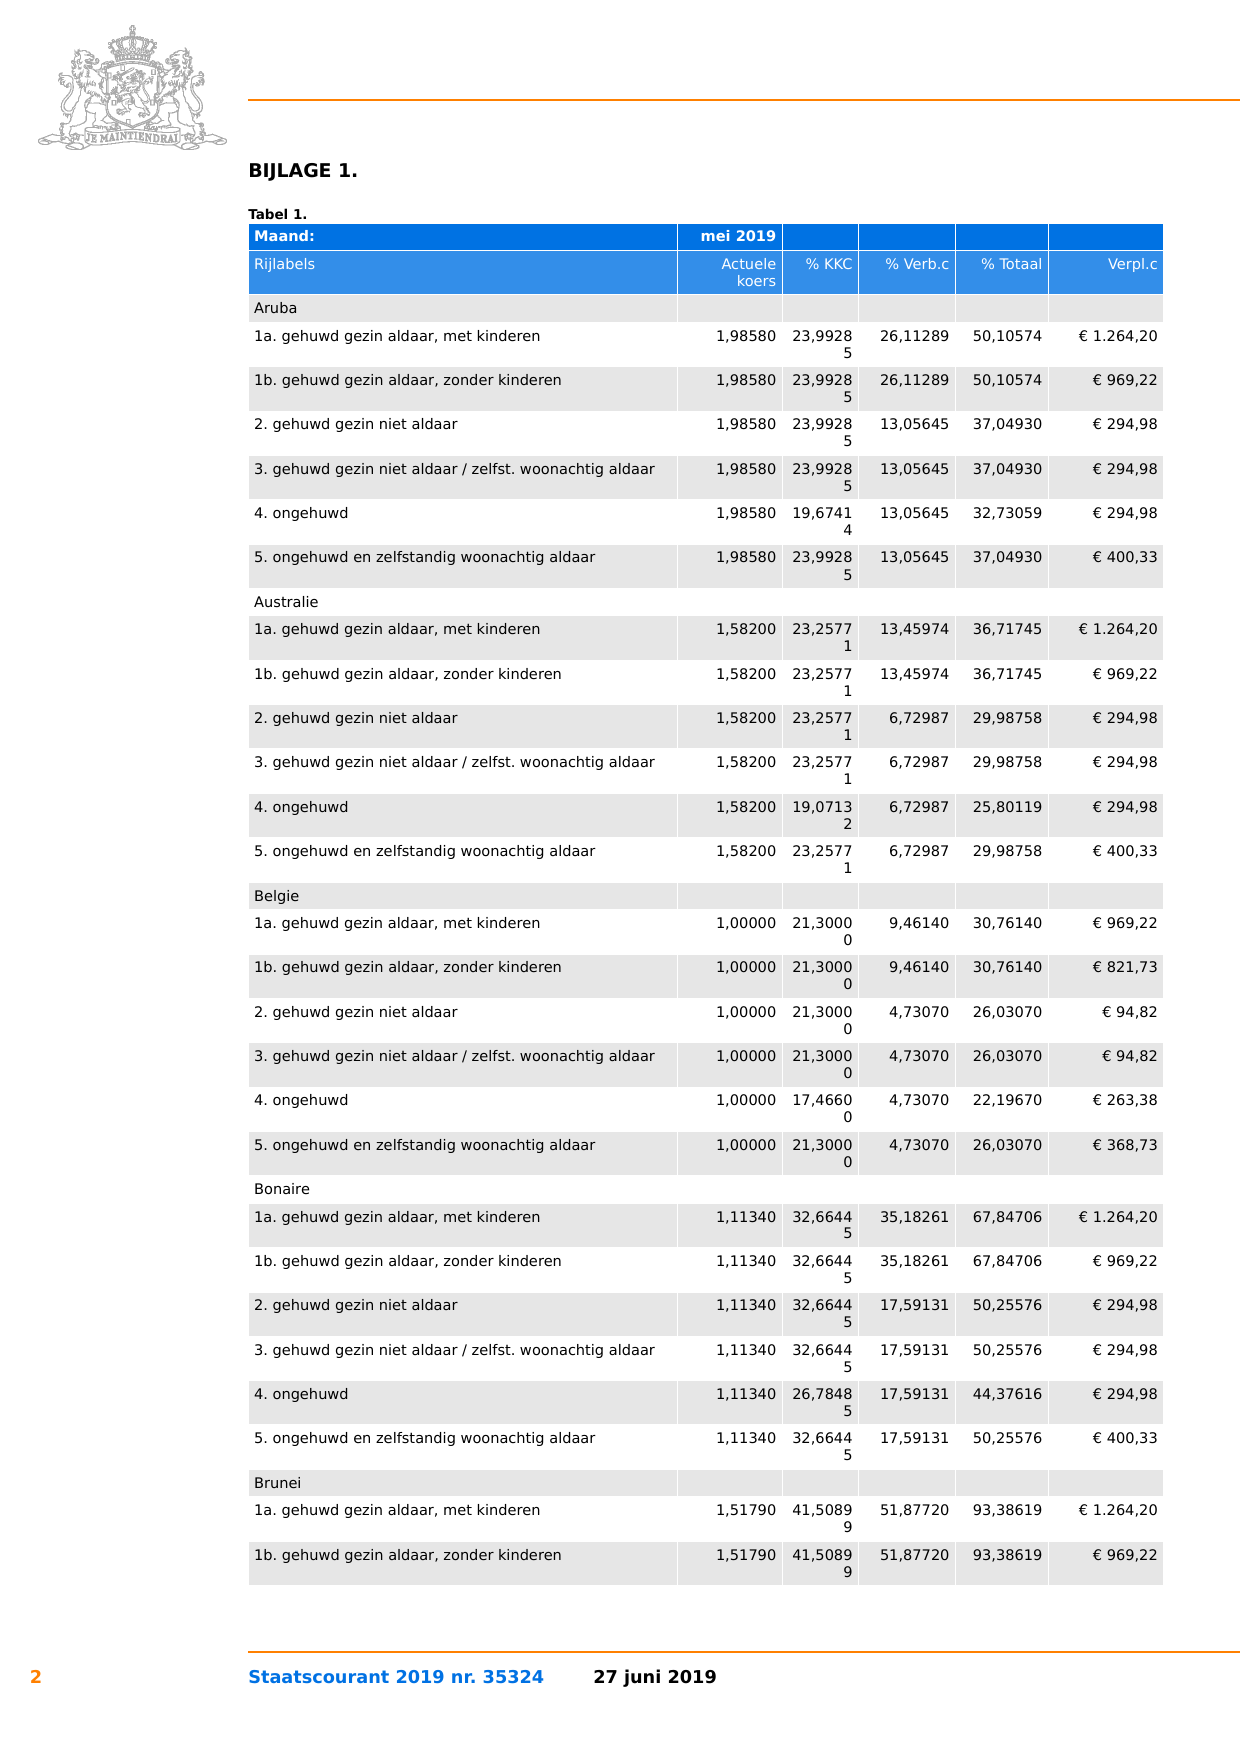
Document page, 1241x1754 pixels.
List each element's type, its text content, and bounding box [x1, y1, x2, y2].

table_cell € 94,82 [1049, 999, 1163, 1042]
table_cell 4,73070 [859, 1132, 955, 1175]
table_cell 37,04930 [956, 545, 1048, 588]
table_cell Verpl.c [1049, 251, 1163, 294]
table_cell 1,11340 [678, 1293, 782, 1336]
table_cell 44,37616 [956, 1381, 1048, 1424]
table_cell 41,50899 [783, 1542, 858, 1585]
table_cell 67,84706 [956, 1204, 1048, 1247]
table_cell 1,00000 [678, 999, 782, 1042]
table_cell 29,98758 [956, 705, 1048, 748]
table_cell € 969,22 [1049, 910, 1163, 953]
table_cell [859, 589, 955, 615]
table_cell 26,03070 [956, 1132, 1048, 1175]
table_cell [783, 589, 858, 615]
table_cell € 294,98 [1049, 705, 1163, 748]
table_cell 35,18261 [859, 1248, 955, 1291]
table_cell € 294,98 [1049, 750, 1163, 793]
table_cell [783, 883, 858, 909]
table_cell € 969,22 [1049, 1542, 1163, 1585]
table_cell 26,03070 [956, 999, 1048, 1042]
table_cell € 294,98 [1049, 794, 1163, 837]
table_cell € 263,38 [1049, 1088, 1163, 1131]
table_cell [956, 883, 1048, 909]
table_cell 1a. gehuwd gezin aldaar, met kinderen [249, 323, 677, 366]
table_cell 1,98580 [678, 323, 782, 366]
table_cell 67,84706 [956, 1248, 1048, 1291]
table_cell Australie [249, 589, 677, 615]
table_cell 6,72987 [859, 838, 955, 882]
table_cell 23,25771 [783, 661, 858, 704]
table_cell 6,72987 [859, 794, 955, 837]
table_cell [859, 1470, 955, 1496]
table_cell 51,87720 [859, 1542, 955, 1585]
table_cell 17,59131 [859, 1381, 955, 1424]
table_cell 6,72987 [859, 750, 955, 793]
table_cell 30,76140 [956, 910, 1048, 953]
table_cell 21,30000 [783, 910, 858, 953]
table_cell 1a. gehuwd gezin aldaar, met kinderen [249, 1204, 677, 1247]
table_cell 4. ongehuwd [249, 500, 677, 544]
table_cell 13,45974 [859, 661, 955, 704]
table_cell 13,05645 [859, 456, 955, 499]
table_cell 17,59131 [859, 1337, 955, 1380]
table_cell 13,05645 [859, 500, 955, 544]
table_cell 32,66445 [783, 1337, 858, 1380]
table_cell 21,30000 [783, 955, 858, 998]
table_cell 29,98758 [956, 838, 1048, 882]
table_cell € 1.264,20 [1049, 616, 1163, 660]
table_cell 1,11340 [678, 1337, 782, 1380]
table_cell 23,25771 [783, 750, 858, 793]
table_cell 1,98580 [678, 500, 782, 544]
table_cell Belgie [249, 883, 677, 909]
table_cell 51,87720 [859, 1498, 955, 1541]
table_cell 4,73070 [859, 999, 955, 1042]
table_cell 5. ongehuwd en zelfstandig woonachtig aldaar [249, 838, 677, 882]
table_cell [859, 295, 955, 322]
table_cell € 969,22 [1049, 661, 1163, 704]
table_cell 22,19670 [956, 1088, 1048, 1131]
table_cell 32,66445 [783, 1293, 858, 1336]
table_cell 50,10574 [956, 367, 1048, 411]
table_cell 1,58200 [678, 794, 782, 837]
table_cell [678, 1176, 782, 1203]
table_cell € 1.264,20 [1049, 1498, 1163, 1541]
table_cell 23,99285 [783, 323, 858, 366]
table_cell 50,10574 [956, 323, 1048, 366]
table_cell [956, 589, 1048, 615]
table_cell 1,58200 [678, 616, 782, 660]
picture [38, 25, 227, 150]
table_cell 23,25771 [783, 838, 858, 882]
table_cell 9,46140 [859, 955, 955, 998]
table_cell 26,03070 [956, 1043, 1048, 1087]
table_cell 21,30000 [783, 1132, 858, 1175]
table_cell 1,58200 [678, 750, 782, 793]
table_cell [956, 224, 1048, 250]
table_cell 1,00000 [678, 1088, 782, 1131]
table_cell 17,59131 [859, 1293, 955, 1336]
table_cell 23,25771 [783, 616, 858, 660]
table_cell 1,98580 [678, 545, 782, 588]
table_cell € 294,98 [1049, 412, 1163, 455]
table_cell [859, 224, 955, 250]
table_cell 4,73070 [859, 1043, 955, 1087]
table_cell € 294,98 [1049, 456, 1163, 499]
table_cell [678, 883, 782, 909]
table_cell Rijlabels [249, 251, 677, 294]
table_cell 1,98580 [678, 412, 782, 455]
table_cell % KKC [783, 251, 858, 294]
table_cell 17,46600 [783, 1088, 858, 1131]
table_cell 1,58200 [678, 661, 782, 704]
table_cell [1049, 589, 1163, 615]
table_cell 1,00000 [678, 1132, 782, 1175]
table_cell 5. ongehuwd en zelfstandig woonachtig aldaar [249, 545, 677, 588]
table_cell Actuele koers [678, 251, 782, 294]
table_cell 6,72987 [859, 705, 955, 748]
table_cell 13,05645 [859, 412, 955, 455]
table_cell 4. ongehuwd [249, 1381, 677, 1424]
table_cell 50,25576 [956, 1337, 1048, 1380]
table_cell % Totaal [956, 251, 1048, 294]
table_cell 93,38619 [956, 1542, 1048, 1585]
table_cell 26,11289 [859, 367, 955, 411]
table_cell 4. ongehuwd [249, 1088, 677, 1131]
table_cell [783, 1470, 858, 1496]
table_cell 1b. gehuwd gezin aldaar, zonder kinderen [249, 955, 677, 998]
table_cell 19,07132 [783, 794, 858, 837]
table_cell 1,51790 [678, 1498, 782, 1541]
table_cell 26,78485 [783, 1381, 858, 1424]
table_cell 1,58200 [678, 705, 782, 748]
table_cell 3. gehuwd gezin niet aldaar / zelfst. woonachtig aldaar [249, 1337, 677, 1380]
table_cell 1,00000 [678, 955, 782, 998]
table_cell Aruba [249, 295, 677, 322]
table_cell 32,66445 [783, 1248, 858, 1291]
table_cell 29,98758 [956, 750, 1048, 793]
table_cell [956, 1176, 1048, 1203]
table_cell 1,00000 [678, 1043, 782, 1087]
table_cell [956, 1470, 1048, 1496]
table_cell 1a. gehuwd gezin aldaar, met kinderen [249, 1498, 677, 1541]
table_cell € 821,73 [1049, 955, 1163, 998]
table_cell 30,76140 [956, 955, 1048, 998]
table_cell 1b. gehuwd gezin aldaar, zonder kinderen [249, 661, 677, 704]
table_cell 13,05645 [859, 545, 955, 588]
table_cell 3. gehuwd gezin niet aldaar / zelfst. woonachtig aldaar [249, 1043, 677, 1087]
table_cell [1049, 1470, 1163, 1496]
table_cell [1049, 295, 1163, 322]
table_cell 1,98580 [678, 367, 782, 411]
table_cell 1,11340 [678, 1426, 782, 1469]
table_cell 32,73059 [956, 500, 1048, 544]
table_cell 1b. gehuwd gezin aldaar, zonder kinderen [249, 1248, 677, 1291]
table_cell 93,38619 [956, 1498, 1048, 1541]
table_cell € 400,33 [1049, 838, 1163, 882]
table_cell [783, 224, 858, 250]
table_cell 13,45974 [859, 616, 955, 660]
table_cell 1,11340 [678, 1204, 782, 1247]
table_cell 23,99285 [783, 412, 858, 455]
table_cell 21,30000 [783, 1043, 858, 1087]
table_cell [859, 883, 955, 909]
table_cell [783, 295, 858, 322]
table_cell 23,99285 [783, 367, 858, 411]
table_cell [859, 1176, 955, 1203]
table_cell 1,98580 [678, 456, 782, 499]
table_cell 26,11289 [859, 323, 955, 366]
table_cell [678, 589, 782, 615]
table_cell 2. gehuwd gezin niet aldaar [249, 412, 677, 455]
table_cell 5. ongehuwd en zelfstandig woonachtig aldaar [249, 1426, 677, 1469]
table_cell 23,25771 [783, 705, 858, 748]
table_cell € 94,82 [1049, 1043, 1163, 1087]
table_cell [956, 295, 1048, 322]
table_header Tabel 1. [248, 207, 1163, 223]
table_cell € 368,73 [1049, 1132, 1163, 1175]
table_cell 4. ongehuwd [249, 794, 677, 837]
table_cell 2. gehuwd gezin niet aldaar [249, 705, 677, 748]
table_cell 21,30000 [783, 999, 858, 1042]
table_cell € 294,98 [1049, 1293, 1163, 1336]
table_cell [678, 1470, 782, 1496]
table_cell % Verb.c [859, 251, 955, 294]
table_cell 17,59131 [859, 1426, 955, 1469]
table_cell 1b. gehuwd gezin aldaar, zonder kinderen [249, 1542, 677, 1585]
table_cell 37,04930 [956, 456, 1048, 499]
table_cell 36,71745 [956, 616, 1048, 660]
table_cell € 294,98 [1049, 1337, 1163, 1380]
table_cell 19,67414 [783, 500, 858, 544]
table_cell 1b. gehuwd gezin aldaar, zonder kinderen [249, 367, 677, 411]
table_cell Bonaire [249, 1176, 677, 1203]
table_cell 2. gehuwd gezin niet aldaar [249, 1293, 677, 1336]
table_cell 1,11340 [678, 1248, 782, 1291]
table_cell 50,25576 [956, 1293, 1048, 1336]
table_cell € 294,98 [1049, 500, 1163, 544]
table_cell 32,66445 [783, 1426, 858, 1469]
table_cell Brunei [249, 1470, 677, 1496]
table_cell 23,99285 [783, 545, 858, 588]
subtitle BIJLAGE 1. [248, 160, 1163, 182]
table_cell 2. gehuwd gezin niet aldaar [249, 999, 677, 1042]
table_cell 1,00000 [678, 910, 782, 953]
table_cell 5. ongehuwd en zelfstandig woonachtig aldaar [249, 1132, 677, 1175]
table_cell 1,51790 [678, 1542, 782, 1585]
table_cell 9,46140 [859, 910, 955, 953]
table_cell [678, 295, 782, 322]
table_cell € 294,98 [1049, 1381, 1163, 1424]
table_cell [783, 1176, 858, 1203]
table_cell € 400,33 [1049, 1426, 1163, 1469]
table_cell [1049, 883, 1163, 909]
table_cell 23,99285 [783, 456, 858, 499]
table_cell 37,04930 [956, 412, 1048, 455]
table_cell 4,73070 [859, 1088, 955, 1131]
table_cell 41,50899 [783, 1498, 858, 1541]
table_cell € 969,22 [1049, 1248, 1163, 1291]
table_cell € 969,22 [1049, 367, 1163, 411]
table_cell [1049, 224, 1163, 250]
table_cell € 400,33 [1049, 545, 1163, 588]
table_cell € 1.264,20 [1049, 1204, 1163, 1247]
table_cell € 1.264,20 [1049, 323, 1163, 366]
table_cell 32,66445 [783, 1204, 858, 1247]
table_cell 3. gehuwd gezin niet aldaar / zelfst. woonachtig aldaar [249, 456, 677, 499]
table_cell 36,71745 [956, 661, 1048, 704]
table_cell mei 2019 [678, 224, 782, 250]
table_cell 25,80119 [956, 794, 1048, 837]
table_cell 3. gehuwd gezin niet aldaar / zelfst. woonachtig aldaar [249, 750, 677, 793]
table_cell 1,11340 [678, 1381, 782, 1424]
table_cell Maand: [249, 224, 677, 250]
table_cell 1a. gehuwd gezin aldaar, met kinderen [249, 616, 677, 660]
table_cell 35,18261 [859, 1204, 955, 1247]
table_cell [1049, 1176, 1163, 1203]
table_cell 1,58200 [678, 838, 782, 882]
table_cell 50,25576 [956, 1426, 1048, 1469]
table_cell 1a. gehuwd gezin aldaar, met kinderen [249, 910, 677, 953]
